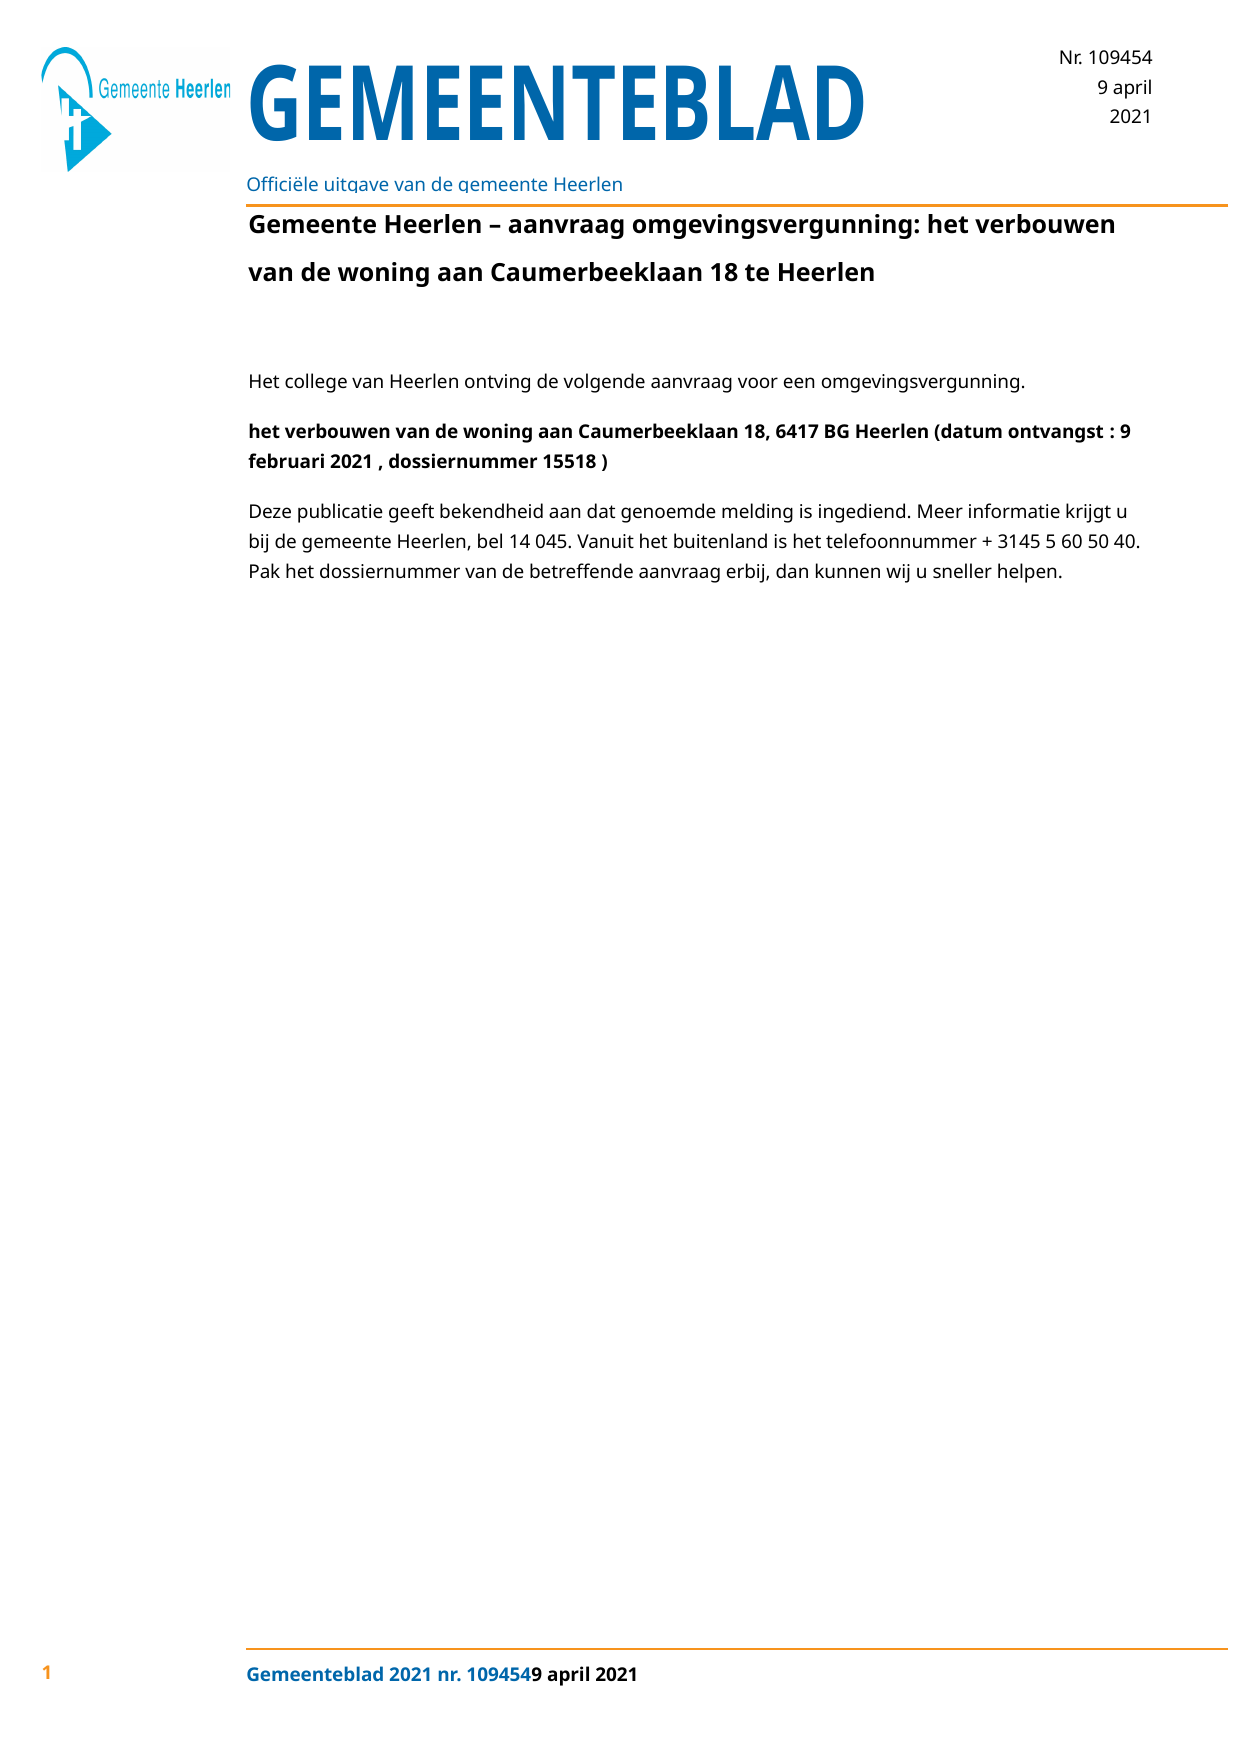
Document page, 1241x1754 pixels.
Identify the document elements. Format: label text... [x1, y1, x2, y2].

text Deze publicatie geeft bekendheid aan dat genoemde melding is ingediend. Meer informatie krijgt u bij de gemeente Heerlen, bel 14 045. Vanuit het buitenland is het telefoonnummer + 3145 5 60 50 40. Pak het dossiernummer van de betreffende aanvraag erbij, dan kunnen wij u sneller helpen. [248, 499, 1152, 584]
text Het college van Heerlen ontving de volgende aanvraag voor een omgevingsvergunning. [248, 368, 1152, 394]
text Gemeente Heerlen – aanvraag omgevingsvergunning: het verbouwen van de woning aan Caumerbeeklaan 18 te Heerlen [248, 207, 1152, 288]
picture [41, 47, 59, 70]
picture [41, 47, 231, 172]
text het verbouwen van de woning aan Caumerbeeklaan 18, 6417 BG Heerlen (datum ontvangst : 9 februari 2021 , dossiernummer 15518 ) [248, 419, 1152, 474]
